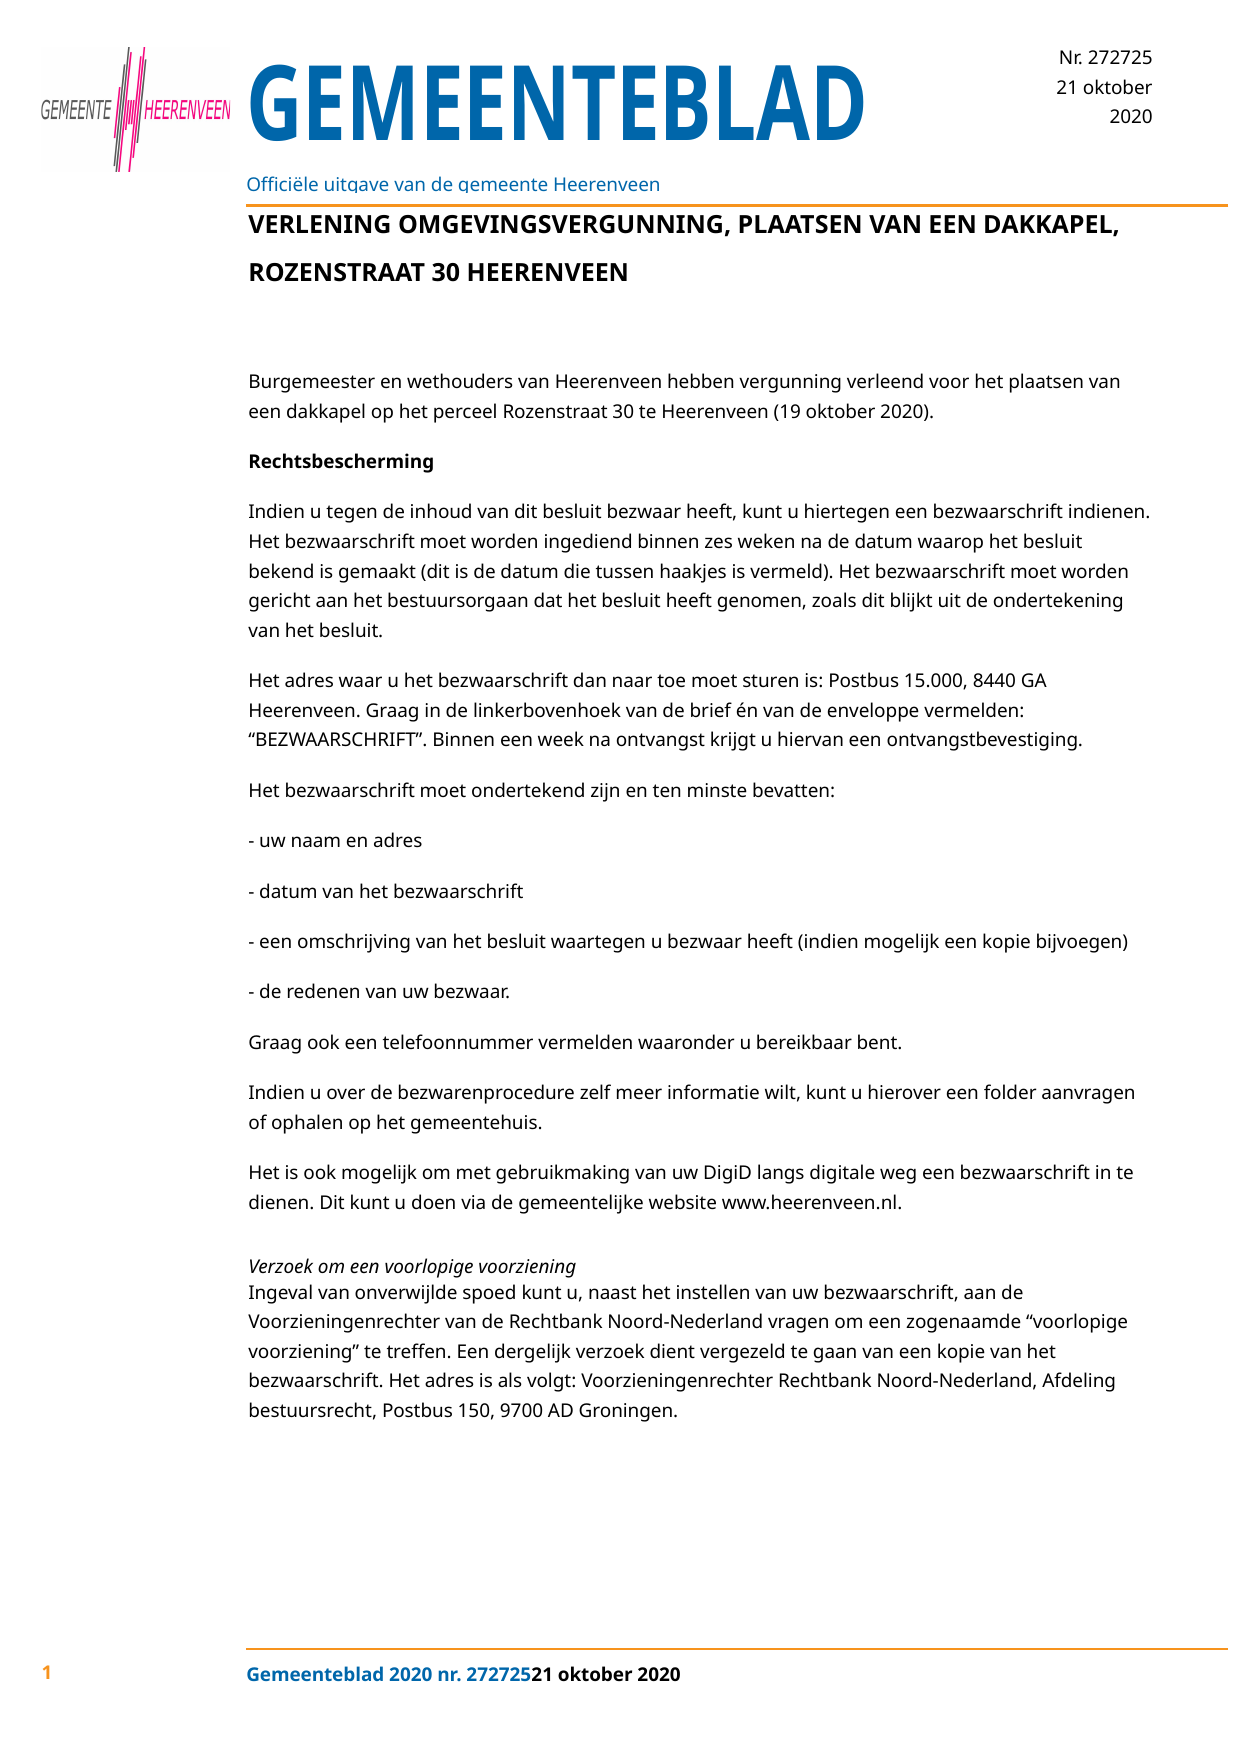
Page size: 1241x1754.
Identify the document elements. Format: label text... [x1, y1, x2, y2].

text - een omschrijving van het besluit waartegen u bezwaar heeft (indien mogelijk een kopie bijvoegen) [248, 928, 1152, 954]
text Indien u over de bezwarenprocedure zelf meer informatie wilt, kunt u hierover een folder aanvragen of ophalen op het gemeentehuis. [248, 1079, 1152, 1135]
text Verzoek om een voorlopige voorziening [248, 1253, 1152, 1279]
text Het is ook mogelijk om met gebruikmaking van uw DigiD langs digitale weg een bezwaarschrift in te dienen. Dit kunt u doen via de gemeentelijke website www.heerenveen.nl. [248, 1159, 1152, 1215]
text - uw naam en adres [248, 827, 1152, 853]
picture [41, 47, 231, 172]
text VERLENING OMGEVINGSVERGUNNING, PLAATSEN VAN EEN DAKKAPEL, ROZENSTRAAT 30 HEERENVEEN [248, 207, 1152, 288]
text Rechtsbescherming [248, 448, 1152, 474]
text - datum van het bezwaarschrift [248, 878, 1152, 904]
text Indien u tegen de inhoud van dit besluit bezwaar heeft, kunt u hiertegen een bezwaarschrift indienen. Het bezwaarschrift moet worden ingediend binnen zes weken na de datum waarop het besluit bekend is gemaakt (dit is de datum die tussen haakjes is vermeld). Het bezwaarschrift moet worden gericht aan het bestuursorgaan dat het besluit heeft genomen, zoals dit blijkt uit de ondertekening van het besluit. [248, 499, 1152, 643]
text Het bezwaarschrift moet ondertekend zijn en ten minste bevatten: [248, 777, 1152, 803]
text Burgemeester en wethouders van Heerenveen hebben vergunning verleend voor het plaatsen van een dakkapel op het perceel Rozenstraat 30 te Heerenveen (19 oktober 2020). [248, 368, 1152, 424]
text Ingeval van onverwijlde spoed kunt u, naast het instellen van uw bezwaarschrift, aan de Voorzieningenrechter van de Rechtbank Noord-Nederland vragen om een zogenaamde “voorlopige voorziening” te treffen. Een dergelijk verzoek dient vergezeld te gaan van een kopie van het bezwaarschrift. Het adres is als volgt: Voorzieningenrechter Rechtbank Noord-Nederland, Afdeling bestuursrecht, Postbus 150, 9700 AD Groningen. [248, 1279, 1152, 1423]
text Het adres waar u het bezwaarschrift dan naar toe moet sturen is: Postbus 15.000, 8440 GA Heerenveen. Graag in de linkerbovenhoek van de brief én van de enveloppe vermelden: “BEZWAARSCHRIFT”. Binnen een week na ontvangst krijgt u hiervan een ontvangstbevestiging. [248, 667, 1152, 752]
text - de redenen van uw bezwaar. [248, 979, 1152, 1004]
text Graag ook een telefoonnummer vermelden waaronder u bereikbaar bent. [248, 1029, 1152, 1055]
